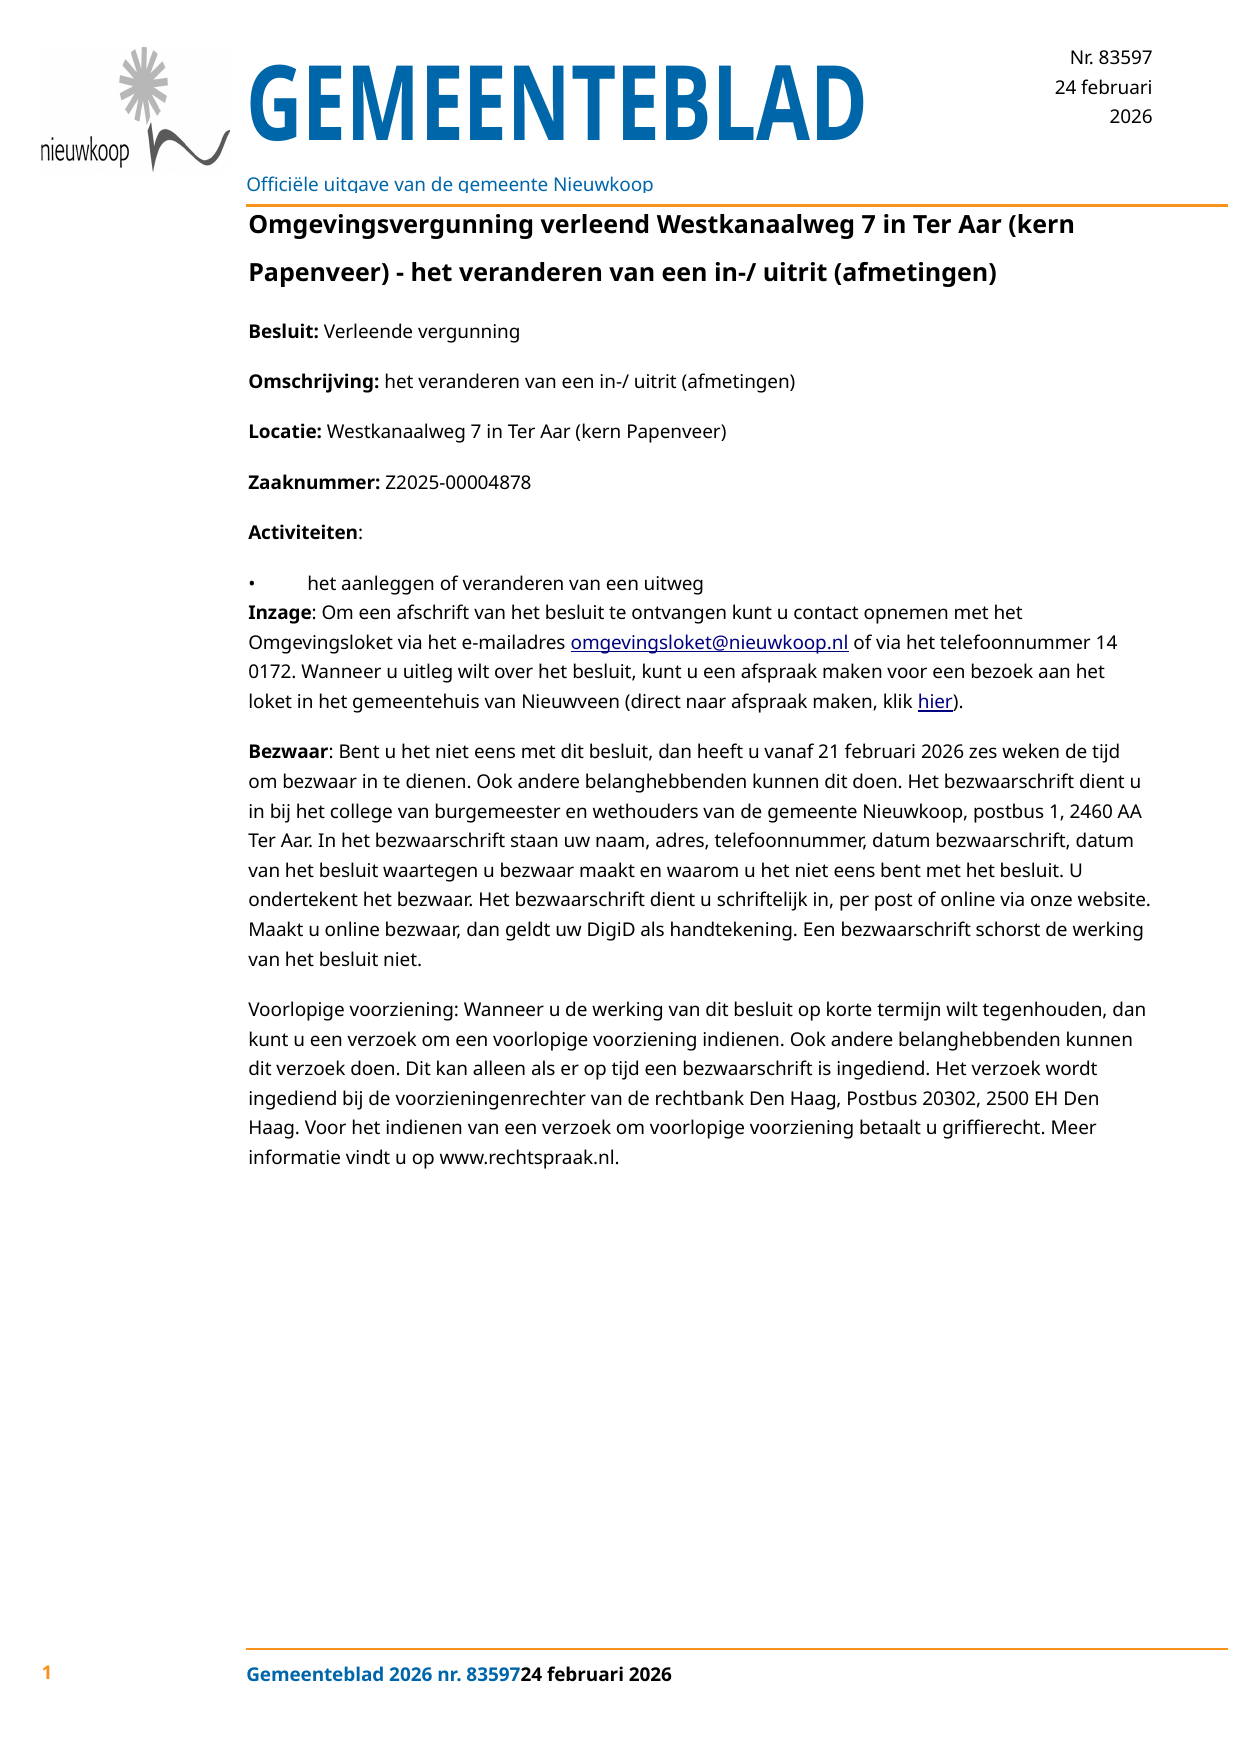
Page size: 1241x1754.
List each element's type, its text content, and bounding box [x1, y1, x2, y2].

text Zaaknummer: Z2025-00004878 [248, 469, 1152, 495]
text Omschrijving: het veranderen van een in-/ uitrit (afmetingen) [248, 368, 1152, 394]
text Activiteiten: [248, 519, 1152, 545]
text Bezwaar: Bent u het niet eens met dit besluit, dan heeft u vanaf 21 februari 2026 zes weken de tijd om bezwaar in te dienen. Ook andere belanghebbenden kunnen dit doen. Het bezwaarschrift dient u in bij het college van burgemeester en wethouders van de gemeente Nieuwkoop, postbus 1, 2460 AA Ter Aar. In het bezwaarschrift staan uw naam, adres, telefoonnummer, datum bezwaarschrift, datum van het besluit waartegen u bezwaar maakt en waarom u het niet eens bent met het besluit. U ondertekent het bezwaar. Het bezwaarschrift dient u schriftelijk in, per post of online via onze website. Maakt u online bezwaar, dan geldt uw DigiD als handtekening. Een bezwaarschrift schorst de werking van het besluit niet. [248, 739, 1152, 972]
text Locatie: Westkanaalweg 7 in Ter Aar (kern Papenveer) [248, 419, 1152, 444]
text Voorlopige voorziening: Wanneer u de werking van dit besluit op korte termijn wilt tegenhouden, dan kunt u een verzoek om een voorlopige voorziening indienen. Ook andere belanghebbenden kunnen dit verzoek doen. Dit kan alleen als er op tijd een bezwaarschrift is ingediend. Het verzoek wordt ingediend bij de voorzieningenrechter van de rechtbank Den Haag, Postbus 20302, 2500 EH Den Haag. Voor het indienen van een verzoek om voorlopige voorziening betaalt u griffierecht. Meer informatie vindt u op www.rechtspraak.nl. [248, 996, 1152, 1170]
list het aanleggen of veranderen van een uitweg [248, 570, 1152, 596]
picture [41, 47, 231, 172]
text Besluit: Verleende vergunning [248, 318, 1152, 344]
text Omgevingsvergunning verleend Westkanaalweg 7 in Ter Aar (kern Papenveer) - het veranderen van een in-/ uitrit (afmetingen) [248, 207, 1152, 288]
text Inzage: Om een afschrift van het besluit te ontvangen kunt u contact opnemen met het Omgevingsloket via het e-mailadres omgevingsloket@nieuwkoop.nl of via het telefoonnummer 14 0172. Wanneer u uitleg wilt over het besluit, kunt u een afspraak maken voor een bezoek aan het loket in het gemeentehuis van Nieuwveen (direct naar afspraak maken, klik hier). [248, 599, 1152, 714]
